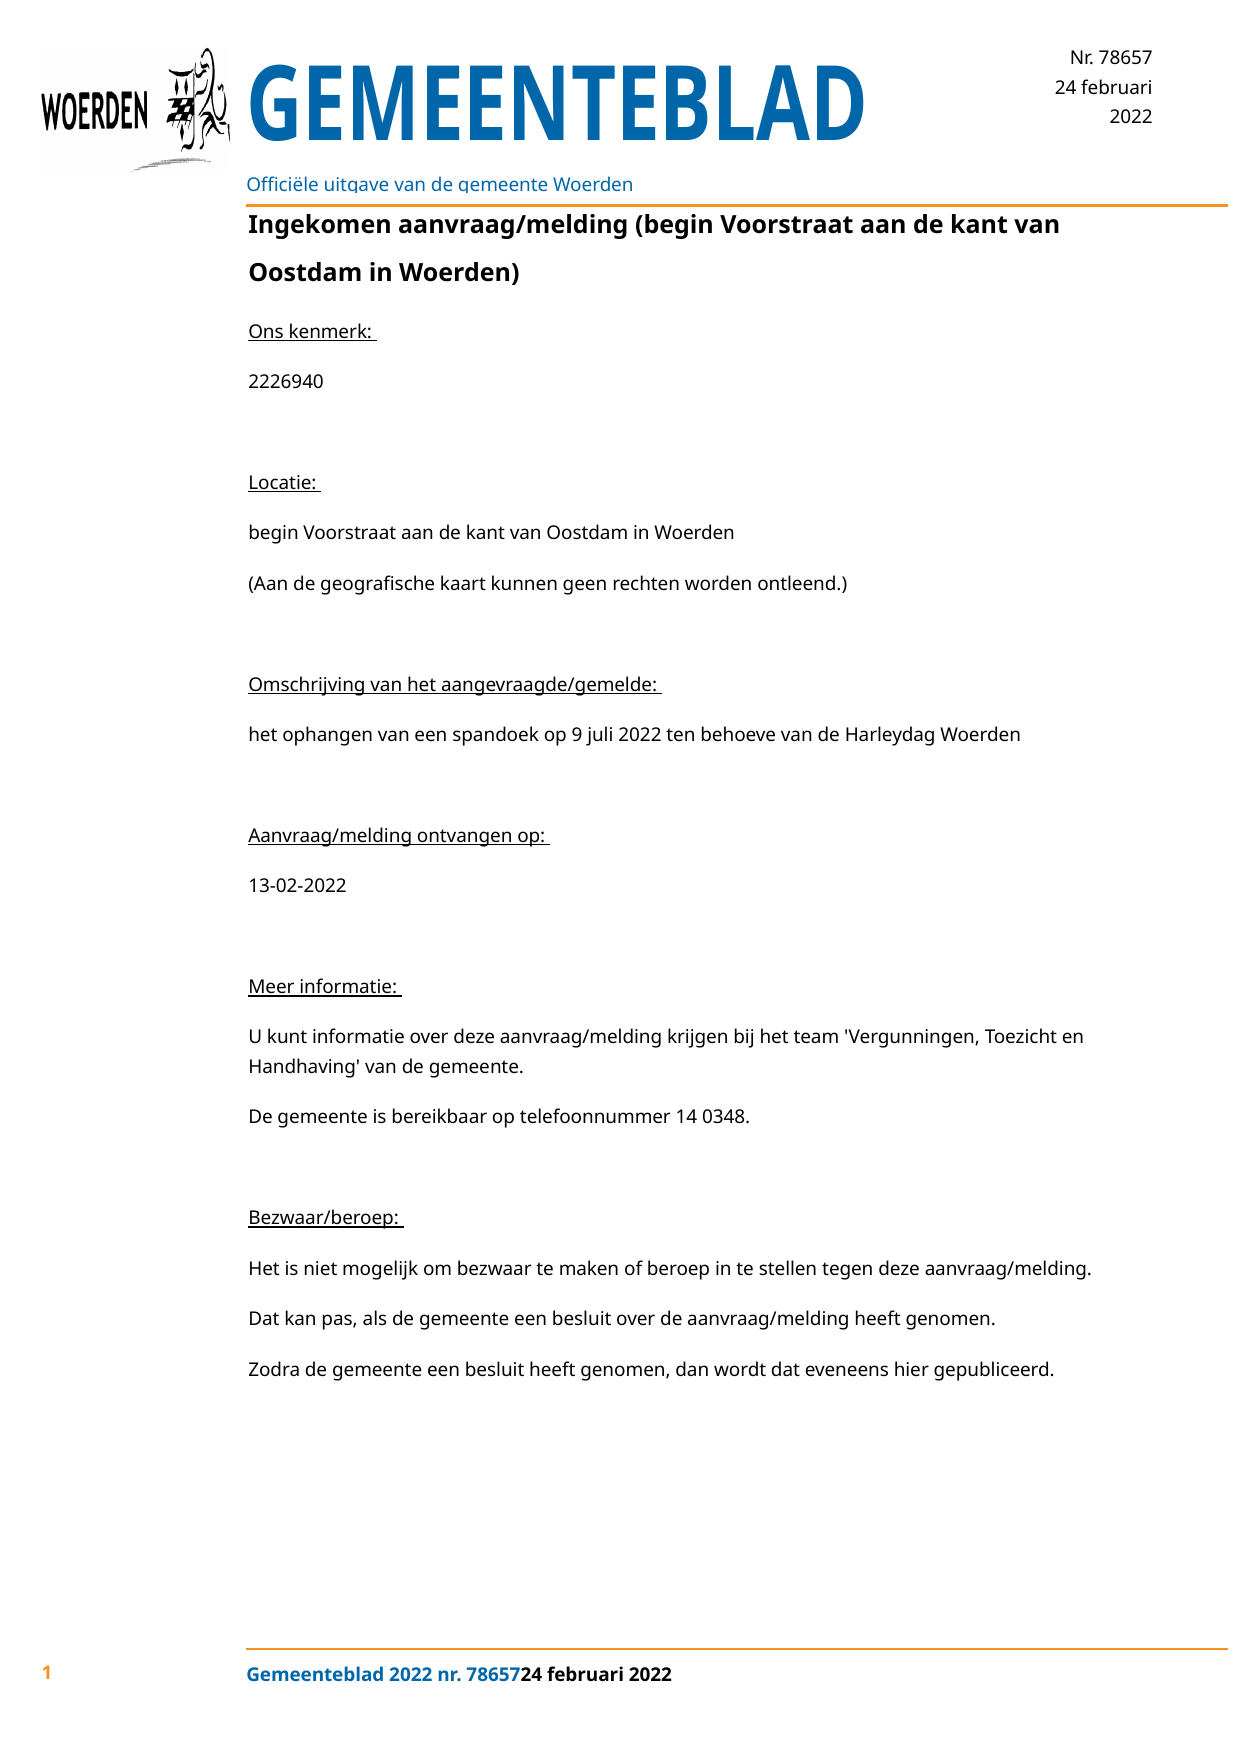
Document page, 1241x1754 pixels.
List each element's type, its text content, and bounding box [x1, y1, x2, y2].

text Ons kenmerk: [248, 318, 1152, 344]
text 13-02-2022 [248, 872, 1152, 898]
text U kunt informatie over deze aanvraag/melding krijgen bij het team 'Vergunningen, Toezicht en Handhaving' van de gemeente. [248, 1024, 1152, 1079]
text Dat kan pas, als de gemeente een besluit over de aanvraag/melding heeft genomen. [248, 1305, 1152, 1331]
text begin Voorstraat aan de kant van Oostdam in Woerden [248, 519, 1152, 545]
text (Aan de geografische kaart kunnen geen rechten worden ontleend.) [248, 570, 1152, 596]
text De gemeente is bereikbaar op telefoonnummer 14 0348. [248, 1104, 1152, 1129]
text Omschrijving van het aangevraagde/gemelde: [248, 671, 1152, 697]
text Locatie: [248, 469, 1152, 495]
text Het is niet mogelijk om bezwaar te maken of beroep in te stellen tegen deze aanvraag/melding. [248, 1255, 1152, 1281]
text het ophangen van een spandoek op 9 juli 2022 ten behoeve van de Harleydag Woerden [248, 721, 1152, 747]
text 2226940 [248, 368, 1152, 394]
picture [41, 47, 231, 172]
text Meer informatie: [248, 973, 1152, 999]
text Ingekomen aanvraag/melding (begin Voorstraat aan de kant van Oostdam in Woerden) [248, 207, 1152, 288]
text Aanvraag/melding ontvangen op: [248, 822, 1152, 848]
text Bezwaar/beroep: [248, 1204, 1152, 1230]
text Zodra de gemeente een besluit heeft genomen, dan wordt dat eveneens hier gepubliceerd. [248, 1356, 1152, 1382]
